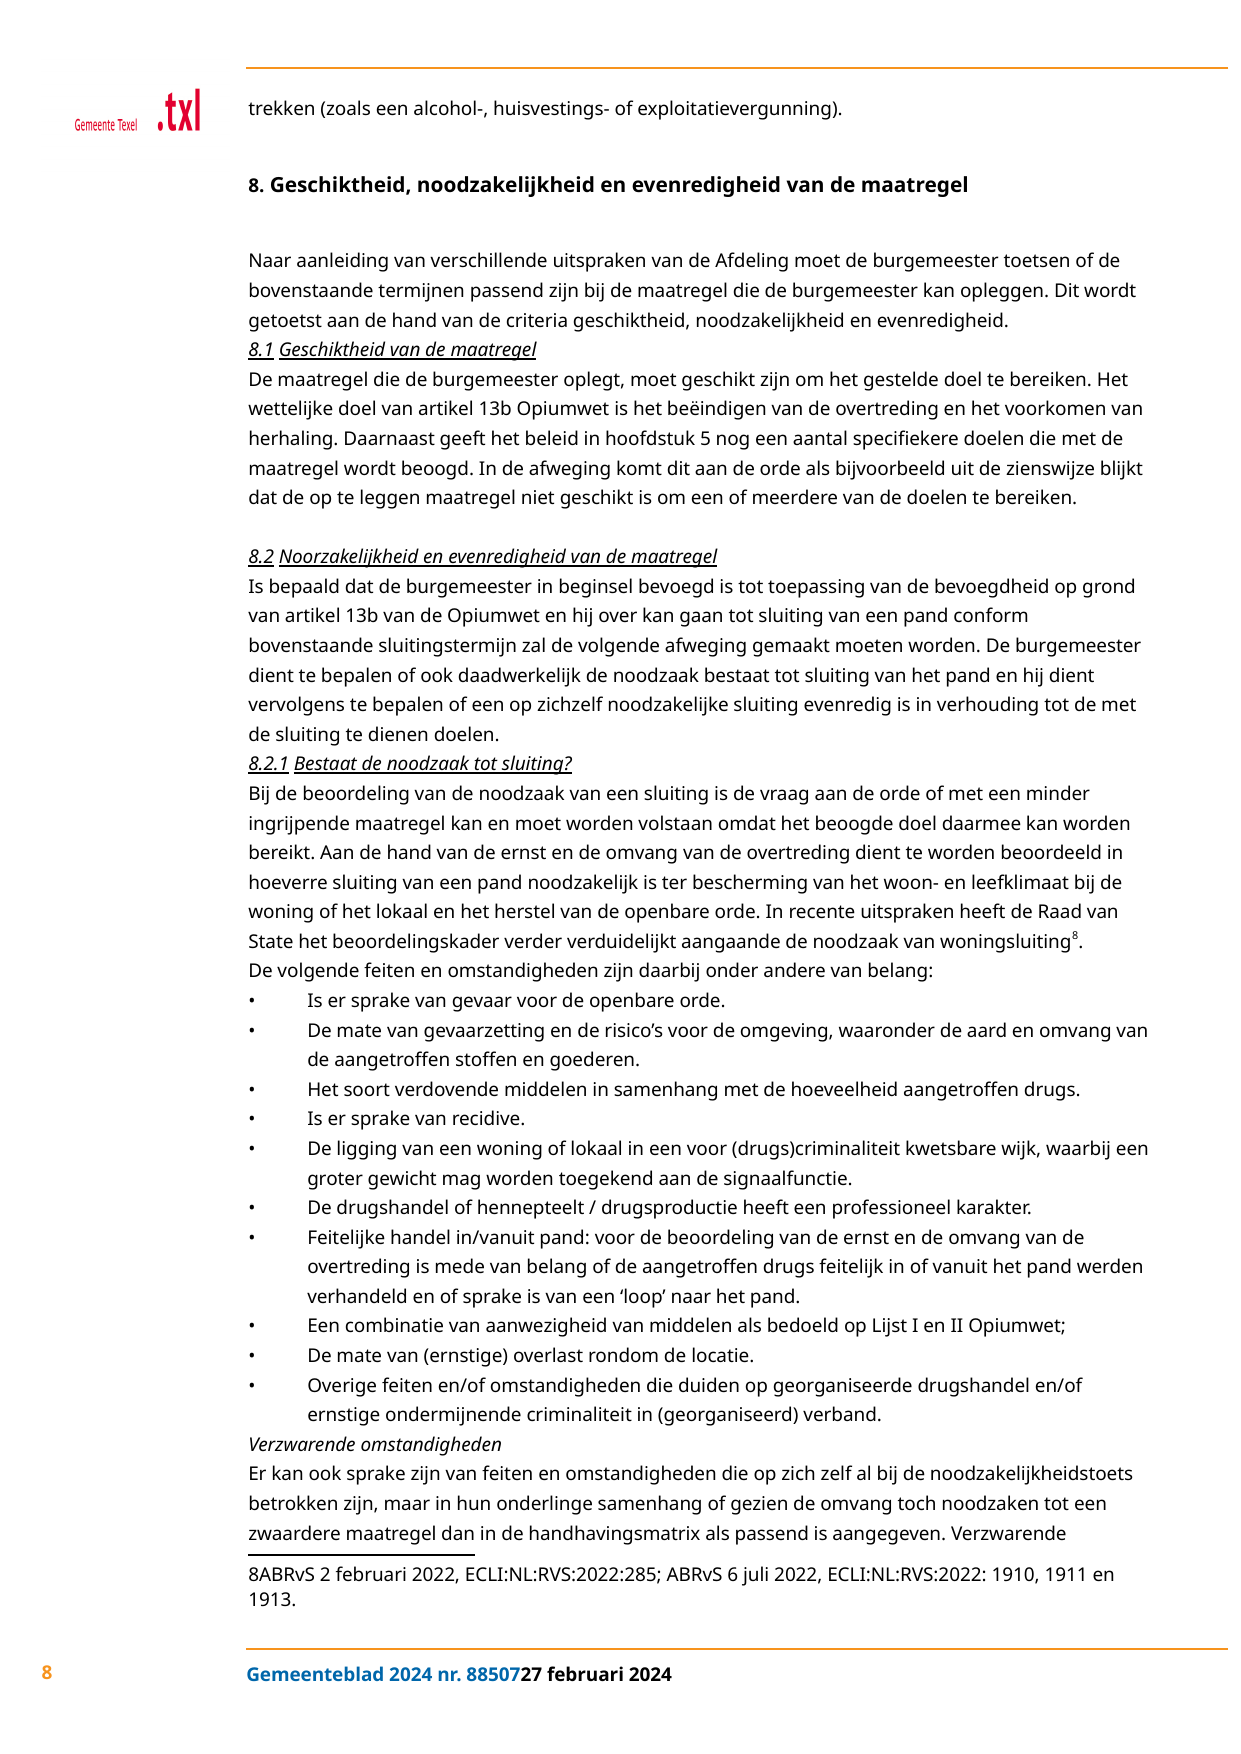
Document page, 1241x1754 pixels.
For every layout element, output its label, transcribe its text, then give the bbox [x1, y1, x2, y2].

text Naar aanleiding van verschillende uitspraken van de Afdeling moet de burgemeester toetsen of de bovenstaande termijnen passend zijn bij de maatregel die de burgemeester kan opleggen. Dit wordt getoetst aan de hand van de criteria geschiktheid, noodzakelijkheid en evenredigheid. [248, 248, 1152, 333]
text De volgende feiten en omstandigheden zijn daarbij onder andere van belang: [248, 958, 1152, 983]
text trekken (zoals een alcohol-, huisvestings- of exploitatievergunning). [248, 95, 1152, 121]
list Het soort verdovende middelen in samenhang met de hoeveelheid aangetroffen drugs. [248, 1076, 1152, 1102]
list De ligging van een woning of lokaal in een voor (drugs)criminaliteit kwetsbare wijk, waarbij een groter gewicht mag worden toegekend aan de signaalfunctie. [248, 1135, 1152, 1191]
text Er kan ook sprake zijn van feiten en omstandigheden die op zich zelf al bij de noodzakelijkheidstoets betrokken zijn, maar in hun onderlinge samenhang of gezien de omvang toch noodzaken tot een zwaardere maatregel dan in de handhavingsmatrix als passend is aangegeven. Verzwarende [248, 1461, 1152, 1546]
list Een combinatie van aanwezigheid van middelen als bedoeld op Lijst I en II Opiumwet; [248, 1313, 1152, 1338]
text 8.2 Noorzakelijkheid en evenredigheid van de maatregel [248, 543, 1152, 569]
list Is er sprake van gevaar voor de openbare orde. [248, 987, 1152, 1013]
text 8.1 Geschiktheid van de maatregel [248, 336, 1152, 362]
text 8. Geschiktheid, noodzakelijkheid en evenredigheid van de maatregel [248, 170, 1152, 198]
text Is bepaald dat de burgemeester in beginsel bevoegd is tot toepassing van de bevoegdheid op grond van artikel 13b van de Opiumwet en hij over kan gaan tot sluiting van een pand conform bovenstaande sluitingstermijn zal de volgende afweging gemaakt moeten worden. De burgemeester dient te bepalen of ook daadwerkelijk de noodzaak bestaat tot sluiting van het pand en hij dient vervolgens te bepalen of een op zichzelf noodzakelijke sluiting evenredig is in verhouding tot de met de sluiting te dienen doelen. [248, 573, 1152, 747]
text Bij de beoordeling van de noodzaak van een sluiting is de vraag aan de orde of met een minder ingrijpende maatregel kan en moet worden volstaan omdat het beoogde doel daarmee kan worden bereikt. Aan de hand van de ernst en de omvang van de overtreding dient te worden beoordeeld in hoeverre sluiting van een pand noodzakelijk is ter bescherming van het woon- en leefklimaat bij de woning of het lokaal en het herstel van de openbare orde. In recente uitspraken heeft de Raad van State het beoordelingskader verder verduidelijkt aangaande de noodzaak van woningsluiting. [248, 780, 1152, 954]
list De drugshandel of hennepteelt / drugsproductie heeft een professioneel karakter. [248, 1194, 1152, 1220]
list De mate van gevaarzetting en de risico’s voor de omgeving, waaronder de aard en omvang van de aangetroffen stoffen en goederen. [248, 1017, 1152, 1072]
text ABRvS 2 februari 2022, ECLI:NL:RVS:2022:285; ABRvS 6 juli 2022, ECLI:NL:RVS:2022: 1910, 1911 en 1913. [248, 1561, 1152, 1612]
list Overige feiten en/of omstandigheden die duiden op georganiseerde drugshandel en/of ernstige ondermijnende criminaliteit in (georganiseerd) verband. [248, 1372, 1152, 1427]
text Verzwarende omstandigheden [248, 1431, 1152, 1457]
picture [41, 47, 231, 172]
list Is er sprake van recidive. [248, 1106, 1152, 1131]
text 8.2.1 Bestaat de noodzaak tot sluiting? [248, 751, 1152, 776]
text De maatregel die de burgemeester oplegt, moet geschikt zijn om het gestelde doel te bereiken. Het wettelijke doel van artikel 13b Opiumwet is het beëindigen van de overtreding en het voorkomen van herhaling. Daarnaast geeft het beleid in hoofdstuk 5 nog een aantal specifiekere doelen die met de maatregel wordt beoogd. In de afweging komt dit aan de orde als bijvoorbeeld uit de zienswijze blijkt dat de op te leggen maatregel niet geschikt is om een of meerdere van de doelen te bereiken. [248, 366, 1152, 510]
list De mate van (ernstige) overlast rondom de locatie. [248, 1342, 1152, 1368]
list Feitelijke handel in/vanuit pand: voor de beoordeling van de ernst en de omvang van de overtreding is mede van belang of de aangetroffen drugs feitelijk in of vanuit het pand werden verhandeld en of sprake is van een ‘loop’ naar het pand. [248, 1224, 1152, 1309]
